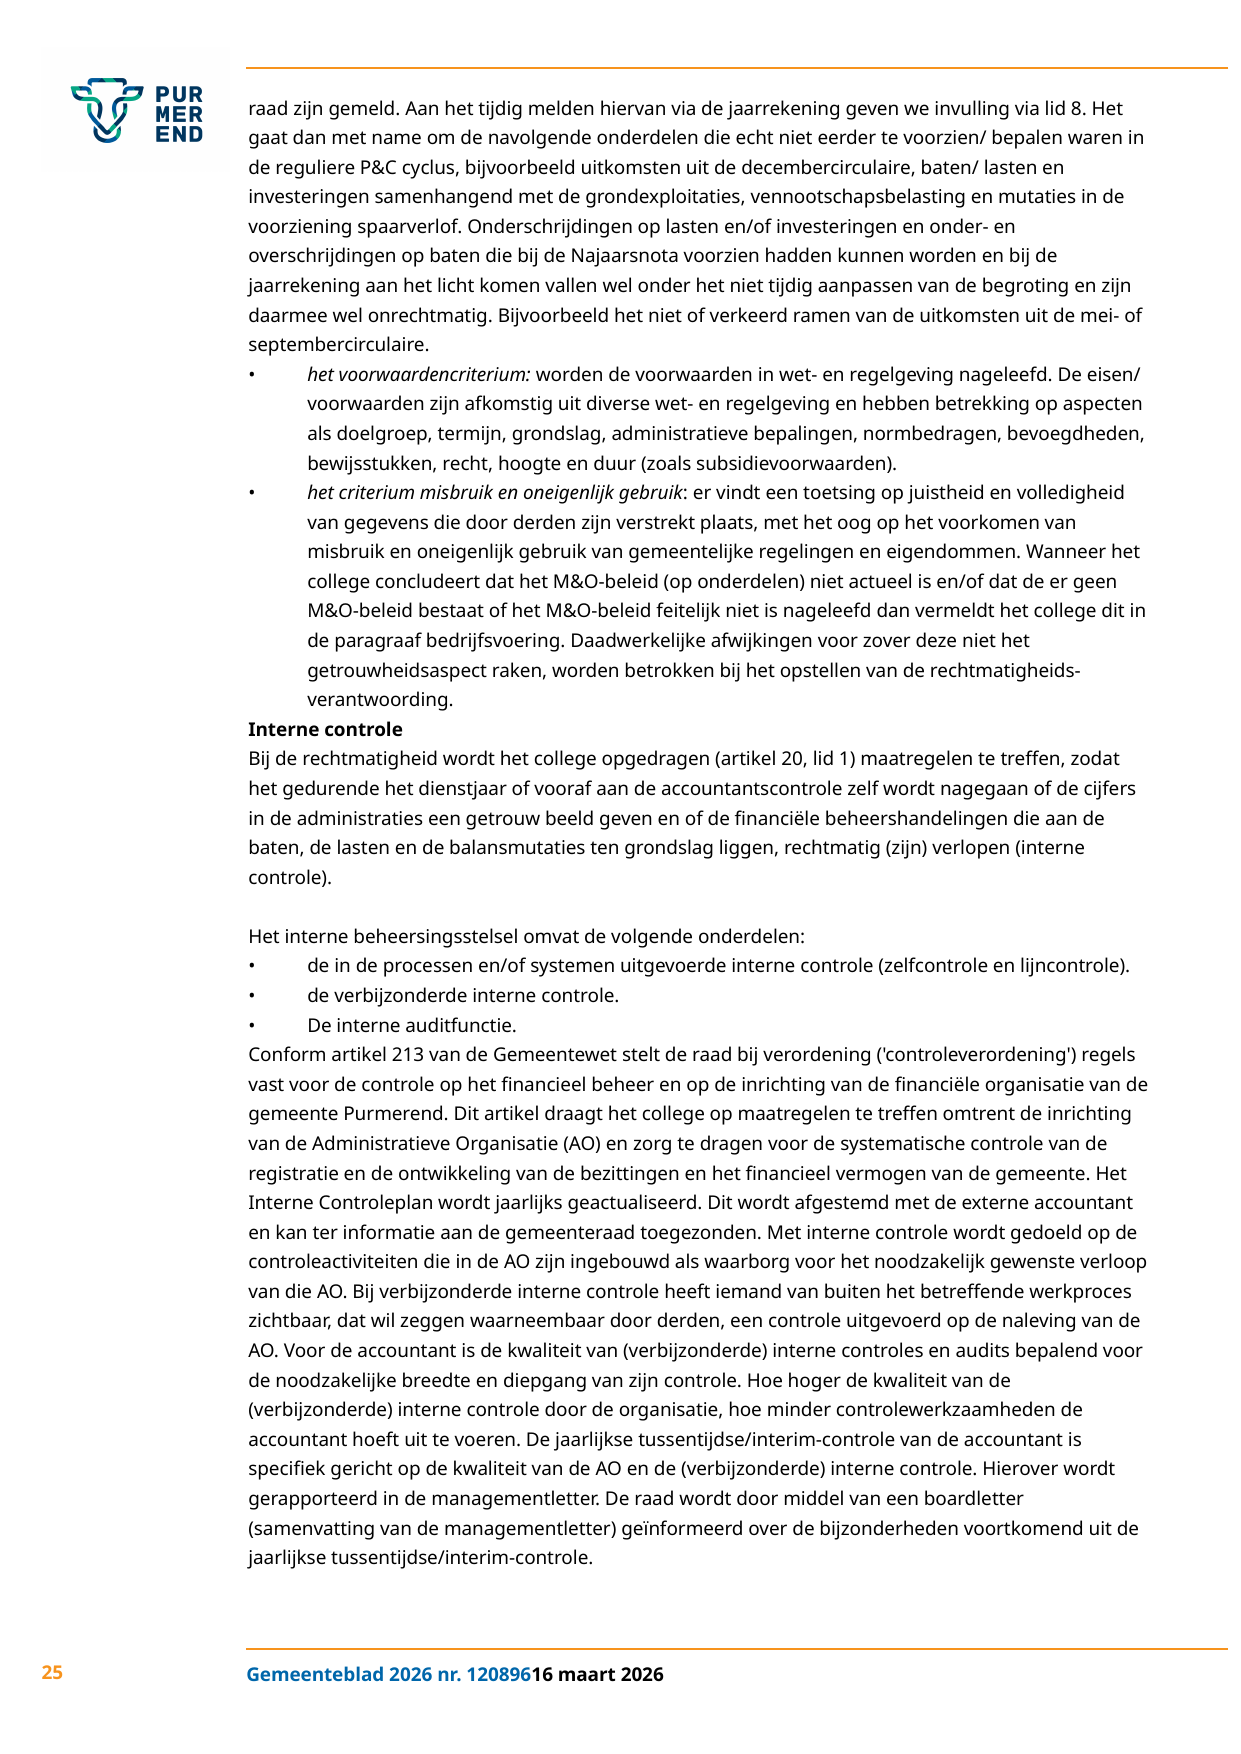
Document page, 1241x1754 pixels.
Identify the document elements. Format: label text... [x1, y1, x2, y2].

list de in de processen en/of systemen uitgevoerde interne controle (zelfcontrole en lijncontrole). [248, 953, 1152, 978]
list De interne auditfunctie. [248, 1012, 1152, 1038]
text Conform artikel 213 van de Gemeentewet stelt de raad bij verordening ('controleverordening') regels vast voor de controle op het financieel beheer en op de inrichting van de financiële organisatie van de gemeente Purmerend. Dit artikel draagt het college op maatregelen te treffen omtrent de inrichting van de Administratieve Organisatie (AO) en zorg te dragen voor de systematische controle van de registratie en de ontwikkeling van de bezittingen en het financieel vermogen van de gemeente. Het Interne Controleplan wordt jaarlijks geactualiseerd. Dit wordt afgestemd met de externe accountant en kan ter informatie aan de gemeenteraad toegezonden. Met interne controle wordt gedoeld op de controleactiviteiten die in de AO zijn ingebouwd als waarborg voor het noodzakelijk gewenste verloop van die AO. Bij verbijzonderde interne controle heeft iemand van buiten het betreffende werkproces zichtbaar, dat wil zeggen waarneembaar door derden, een controle uitgevoerd op de naleving van de AO. Voor de accountant is de kwaliteit van (verbijzonderde) interne controles en audits bepalend voor de noodzakelijke breedte en diepgang van zijn controle. Hoe hoger de kwaliteit van de (verbijzonderde) interne controle door de organisatie, hoe minder controlewerkzaamheden de accountant hoeft uit te voeren. De jaarlijkse tussentijdse/interim-controle van de accountant is specifiek gericht op de kwaliteit van de AO en de (verbijzonderde) interne controle. Hierover wordt gerapporteerd in de managementletter. De raad wordt door middel van een boardletter (samenvatting van de managementletter) geïnformeerd over de bijzonderheden voortkomend uit de jaarlijkse tussentijdse/interim-controle. [248, 1041, 1152, 1570]
picture [41, 47, 231, 172]
text Bij de rechtmatigheid wordt het college opgedragen (artikel 20, lid 1) maatregelen te treffen, zodat het gedurende het dienstjaar of vooraf aan de accountantscontrole zelf wordt nagegaan of de cijfers in de administraties een getrouw beeld geven en of de financiële beheershandelingen die aan de baten, de lasten en de balansmutaties ten grondslag liggen, rechtmatig (zijn) verlopen (interne controle). [248, 746, 1152, 890]
text raad zijn gemeld. Aan het tijdig melden hiervan via de jaarrekening geven we invulling via lid 8. Het gaat dan met name om de navolgende onderdelen die echt niet eerder te voorzien/ bepalen waren in de reguliere P&C cyclus, bijvoorbeeld uitkomsten uit de decembercirculaire, baten/ lasten en investeringen samenhangend met de grondexploitaties, vennootschapsbelasting en mutaties in de voorziening spaarverlof. Onderschrijdingen op lasten en/of investeringen en onder- en overschrijdingen op baten die bij de Najaarsnota voorzien hadden kunnen worden en bij de jaarrekening aan het licht komen vallen wel onder het niet tijdig aanpassen van de begroting en zijn daarmee wel onrechtmatig. Bijvoorbeeld het niet of verkeerd ramen van de uitkomsten uit de mei- of septembercirculaire. [248, 95, 1152, 357]
text Interne controle [248, 716, 1152, 742]
list de verbijzonderde interne controle. [248, 982, 1152, 1008]
list het criterium misbruik en oneigenlijk gebruik: er vindt een toetsing op juistheid en volledigheid van gegevens die door derden zijn verstrekt plaats, met het oog op het voorkomen van misbruik en oneigenlijk gebruik van gemeentelijke regelingen en eigendommen. Wanneer het college concludeert dat het M&O-beleid (op onderdelen) niet actueel is en/of dat de er geen M&O-beleid bestaat of het M&O-beleid feitelijk niet is nageleefd dan vermeldt het college dit in de paragraaf bedrijfsvoering. Daadwerkelijke afwijkingen voor zover deze niet het getrouwheidsaspect raken, worden betrokken bij het opstellen van de rechtmatigheids-verantwoording. [248, 479, 1152, 712]
list het voorwaardencriterium: worden de voorwaarden in wet- en regelgeving nageleefd. De eisen/ voorwaarden zijn afkomstig uit diverse wet- en regelgeving en hebben betrekking op aspecten als doelgroep, termijn, grondslag, administratieve bepalingen, normbedragen, bevoegdheden, bewijsstukken, recht, hoogte en duur (zoals subsidievoorwaarden). [248, 361, 1152, 476]
text Het interne beheersingsstelsel omvat de volgende onderdelen: [248, 923, 1152, 949]
